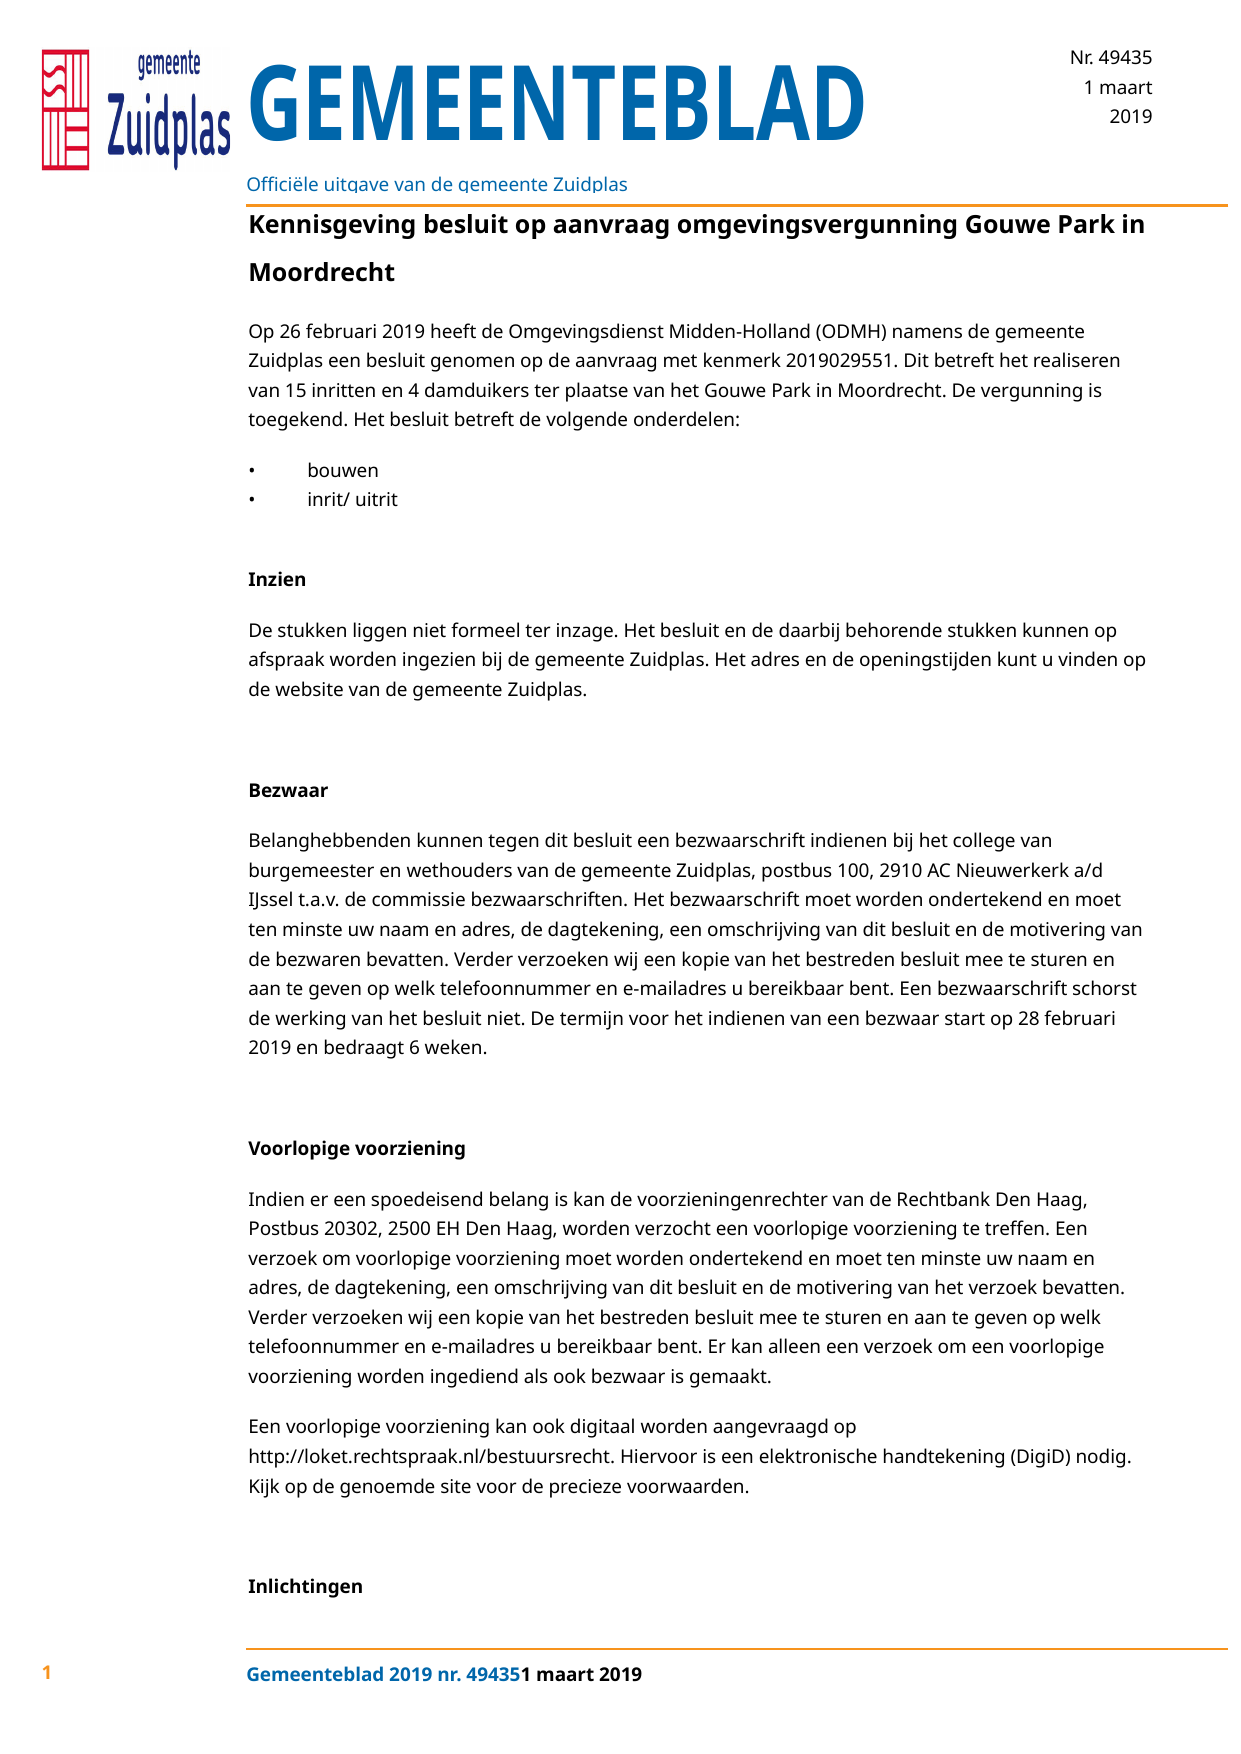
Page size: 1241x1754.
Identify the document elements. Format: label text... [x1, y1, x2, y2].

text Belanghebbenden kunnen tegen dit besluit een bezwaarschrift indienen bij het college van burgemeester en wethouders van de gemeente Zuidplas, postbus 100, 2910 AC Nieuwerkerk a/d IJssel t.a.v. de commissie bezwaarschriften. Het bezwaarschrift moet worden ondertekend en moet ten minste uw naam en adres, de dagtekening, een omschrijving van dit besluit en de motivering van de bezwaren bevatten. Verder verzoeken wij een kopie van het bestreden besluit mee te sturen en aan te geven op welk telefoonnummer en e-mailadres u bereikbaar bent. Een bezwaarschrift schorst de werking van het besluit niet. De termijn voor het indienen van een bezwaar start op 28 februari 2019 en bedraagt 6 weken. [248, 827, 1152, 1060]
list bouwen [248, 457, 1152, 483]
text Een voorlopige voorziening kan ook digitaal worden aangevraagd op http://loket.rechtspraak.nl/bestuursrecht. Hiervoor is een elektronische handtekening (DigiD) nodig. Kijk op de genoemde site voor de precieze voorwaarden. [248, 1414, 1152, 1499]
list inrit/ uitrit [248, 487, 1152, 512]
text Inzien [248, 567, 1152, 592]
text Indien er een spoedeisend belang is kan de voorzieningenrechter van de Rechtbank Den Haag, Postbus 20302, 2500 EH Den Haag, worden verzocht een voorlopige voorziening te treffen. Een verzoek om voorlopige voorziening moet worden ondertekend en moet ten minste uw naam en adres, de dagtekening, een omschrijving van dit besluit en de motivering van het verzoek bevatten. Verder verzoeken wij een kopie van het bestreden besluit mee te sturen en aan te geven op welk telefoonnummer en e-mailadres u bereikbaar bent. Er kan alleen een verzoek om een voorlopige voorziening worden ingediend als ook bezwaar is gemaakt. [248, 1186, 1152, 1389]
text Op 26 februari 2019 heeft de Omgevingsdienst Midden-Holland (ODMH) namens de gemeente Zuidplas een besluit genomen op de aanvraag met kenmerk 2019029551. Dit betreft het realiseren van 15 inritten en 4 damduikers ter plaatse van het Gouwe Park in Moordrecht. De vergunning is toegekend. Het besluit betreft de volgende onderdelen: [248, 318, 1152, 432]
text Voorlopige voorziening [248, 1135, 1152, 1161]
text De stukken liggen niet formeel ter inzage. Het besluit en de daarbij behorende stukken kunnen op afspraak worden ingezien bij de gemeente Zuidplas. Het adres en de openingstijden kunt u vinden op de website van de gemeente Zuidplas. [248, 617, 1152, 702]
text Inlichtingen [248, 1574, 1152, 1599]
picture [41, 47, 231, 172]
text Kennisgeving besluit op aanvraag omgevingsvergunning Gouwe Park in Moordrecht [248, 207, 1152, 288]
text Bezwaar [248, 777, 1152, 803]
